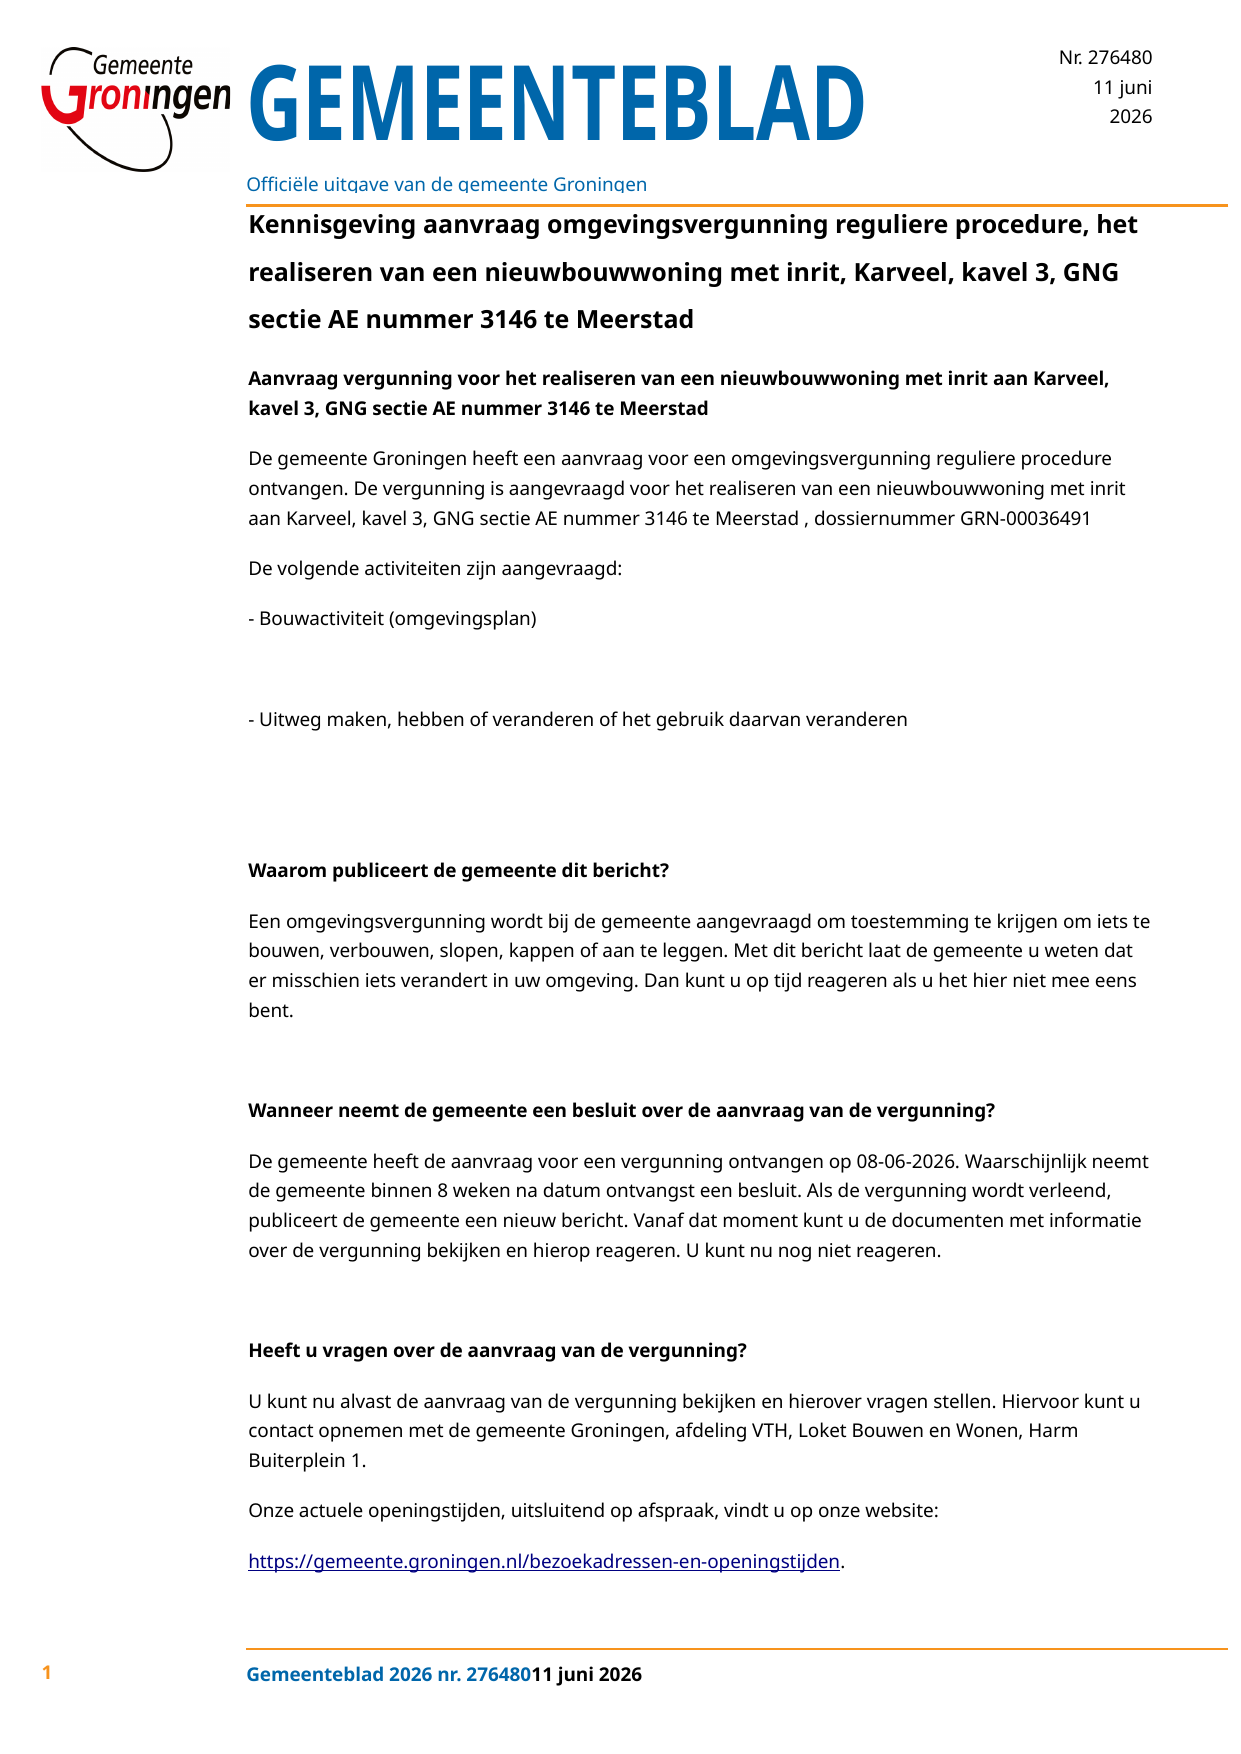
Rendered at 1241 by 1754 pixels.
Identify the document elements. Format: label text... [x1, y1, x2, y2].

text https://gemeente.groningen.nl/bezoekadressen-en-openingstijden. [248, 1548, 1152, 1574]
text Een omgevingsvergunning wordt bij de gemeente aangevraagd om toestemming te krijgen om iets te bouwen, verbouwen, slopen, kappen of aan te leggen. Met dit bericht laat de gemeente u weten dat er misschien iets verandert in uw omgeving. Dan kunt u op tijd reageren als u het hier niet mee eens bent. [248, 908, 1152, 1022]
text Onze actuele openingstijden, uitsluitend op afspraak, vindt u op onze website: [248, 1498, 1152, 1523]
text Heeft u vragen over de aanvraag van de vergunning? [248, 1338, 1152, 1363]
text Waarom publiceert de gemeente dit bericht? [248, 858, 1152, 883]
text De gemeente heeft de aanvraag voor een vergunning ontvangen op 08-06-2026. Waarschijnlijk neemt de gemeente binnen 8 weken na datum ontvangst een besluit. Als de vergunning wordt verleend, publiceert de gemeente een nieuw bericht. Vanaf dat moment kunt u de documenten met informatie over de vergunning bekijken en hierop reageren. U kunt nu nog niet reageren. [248, 1148, 1152, 1262]
text Aanvraag vergunning voor het realiseren van een nieuwbouwwoning met inrit aan Karveel, kavel 3, GNG sectie AE nummer 3146 te Meerstad [248, 366, 1152, 421]
text U kunt nu alvast de aanvraag van de vergunning bekijken en hierover vragen stellen. Hiervoor kunt u contact opnemen met de gemeente Groningen, afdeling VTH, Loket Bouwen en Wonen, Harm Buiterplein 1. [248, 1388, 1152, 1473]
picture [41, 47, 231, 172]
text - Bouwactiviteit (omgevingsplan) [248, 606, 1152, 631]
text Kennisgeving aanvraag omgevingsvergunning reguliere procedure, het realiseren van een nieuwbouwwoning met inrit, Karveel, kavel 3, GNG sectie AE nummer 3146 te Meerstad [248, 207, 1152, 336]
text De volgende activiteiten zijn aangevraagd: [248, 555, 1152, 581]
text De gemeente Groningen heeft een aanvraag voor een omgevingsvergunning reguliere procedure ontvangen. De vergunning is aangevraagd voor het realiseren van een nieuwbouwwoning met inrit aan Karveel, kavel 3, GNG sectie AE nummer 3146 te Meerstad , dossiernummer GRN-00036491 [248, 446, 1152, 530]
text - Uitweg maken, hebben of veranderen of het gebruik daarvan veranderen [248, 706, 1152, 732]
text Wanneer neemt de gemeente een besluit over de aanvraag van de vergunning? [248, 1098, 1152, 1123]
